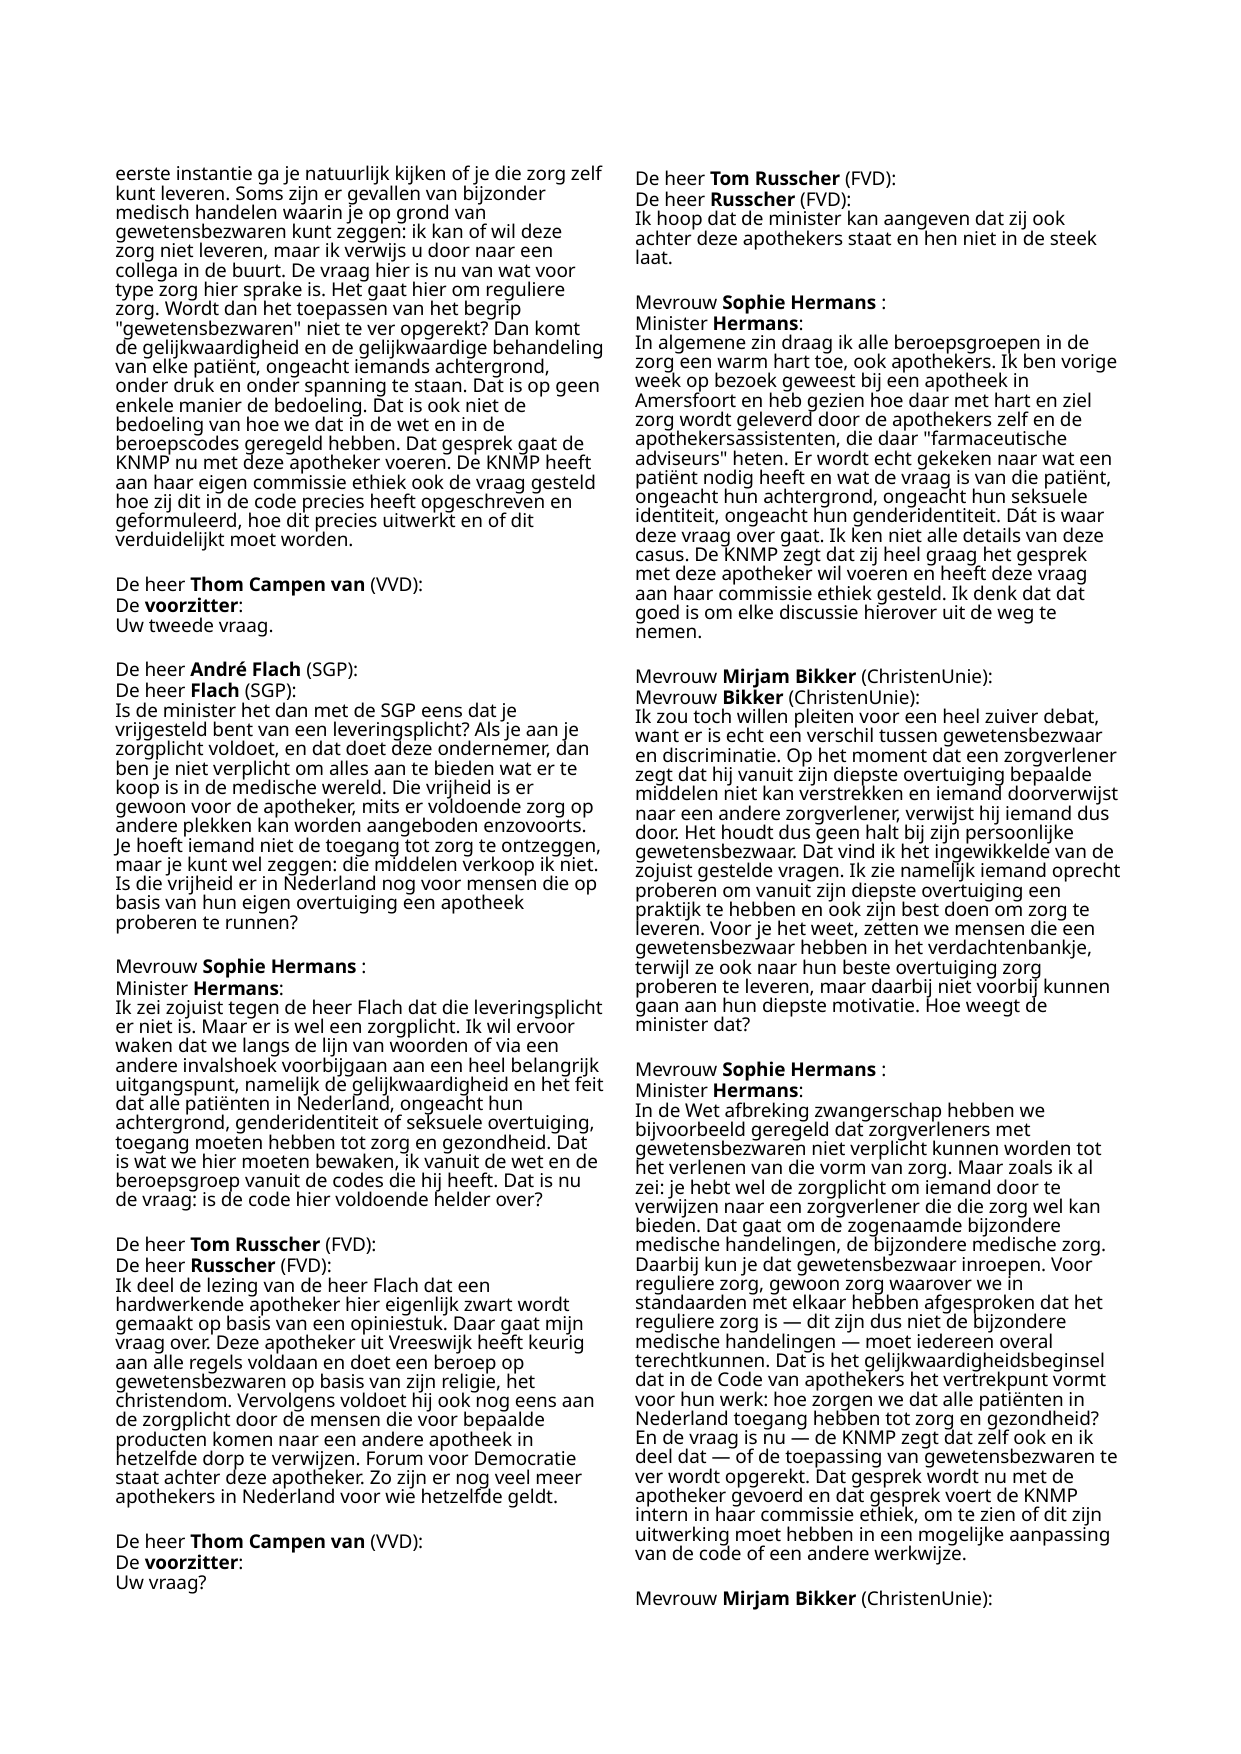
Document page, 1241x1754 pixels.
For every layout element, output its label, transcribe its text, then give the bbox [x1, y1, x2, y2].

text Mevrouw Mirjam Bikker (ChristenUnie): [635, 1585, 1125, 1611]
text Uw tweede vraag. [115, 617, 605, 636]
text Ik zou toch willen pleiten voor een heel zuiver debat, want er is echt een verschil tussen gewetensbezwaar en discriminatie. Op het moment dat een zorgverlener zegt dat hij vanuit zijn diepste overtuiging bepaalde middelen niet kan verstrekken en iemand doorverwijst naar een andere zorgverlener, verwijst hij iemand dus door. Het houdt dus geen halt bij zijn persoonlijke gewetensbezwaar. Dat vind ik het ingewikkelde van de zojuist gestelde vragen. Ik zie namelijk iemand oprecht proberen om vanuit zijn diepste overtuiging een praktijk te hebben en ook zijn best doen om zorg te leveren. Voor je het weet, zetten we mensen die een gewetensbezwaar hebben in het verdachtenbankje, terwijl ze ook naar hun beste overtuiging zorg proberen te leveren, maar daarbij niet voorbij kunnen gaan aan hun diepste motivatie. Hoe weegt de minister dat? [635, 708, 1125, 1036]
text Ik zei zojuist tegen de heer Flach dat die leveringsplicht er niet is. Maar er is wel een zorgplicht. Ik wil ervoor waken dat we langs de lijn van woorden of via een andere invalshoek voorbijgaan aan een heel belangrijk uitgangspunt, namelijk de gelijkwaardigheid en het feit dat alle patiënten in Nederland, ongeacht hun achtergrond, genderidentiteit of seksuele overtuiging, toegang moeten hebben tot zorg en gezondheid. Dat is wat we hier moeten bewaken, ik vanuit de wet en de beroepsgroep vanuit de codes die hij heeft. Dat is nu de vraag: is de code hier voldoende helder over? [115, 999, 605, 1211]
text De heer Russcher (FVD): [635, 191, 1125, 210]
text In algemene zin draag ik alle beroepsgroepen in de zorg een warm hart toe, ook apothekers. Ik ben vorige week op bezoek geweest bij een apotheek in Amersfoort en heb gezien hoe daar met hart en ziel zorg wordt geleverd door de apothekers zelf en de apothekersassistenten, die daar "farmaceutische adviseurs" heten. Er wordt echt gekeken naar wat een patiënt nodig heeft en wat de vraag is van die patiënt, ongeacht hun achtergrond, ongeacht hun seksuele identiteit, ongeacht hun genderidentiteit. Dát is waar deze vraag over gaat. Ik ken niet alle details van deze casus. De KNMP zegt dat zij heel graag het gesprek met deze apotheker wil voeren en heeft deze vraag aan haar commissie ethiek gesteld. Ik denk dat dat goed is om elke discussie hierover uit de weg te nemen. [635, 334, 1125, 642]
text Mevrouw Sophie Hermans : [115, 954, 605, 979]
text De heer Tom Russcher (FVD): [635, 165, 1125, 191]
text De heer André Flach (SGP): [115, 657, 605, 682]
text In de Wet afbreking zwangerschap hebben we bijvoorbeeld geregeld dat zorgverleners met gewetensbezwaren niet verplicht kunnen worden tot het verlenen van die vorm van zorg. Maar zoals ik al zei: je hebt wel de zorgplicht om iemand door te verwijzen naar een zorgverlener die die zorg wel kan bieden. Dat gaat om de zogenaamde bijzondere medische handelingen, de bijzondere medische zorg. Daarbij kun je dat gewetensbezwaar inroepen. Voor reguliere zorg, gewoon zorg waarover we in standaarden met elkaar hebben afgesproken dat het reguliere zorg is — dit zijn dus niet de bijzondere medische handelingen — moet iedereen overal terechtkunnen. Dat is het gelijkwaardigheidsbeginsel dat in de Code van apothekers het vertrekpunt vormt voor hun werk: hoe zorgen we dat alle patiënten in Nederland toegang hebben tot zorg en gezondheid? En de vraag is nu — de KNMP zegt dat zelf ook en ik deel dat — of de toepassing van gewetensbezwaren te ver wordt opgerekt. Dat gesprek wordt nu met de apotheker gevoerd en dat gesprek voert de KNMP intern in haar commissie ethiek, om te zien of dit zijn uitwerking moet hebben in een mogelijke aanpassing van de code of een andere werkwijze. [635, 1102, 1125, 1564]
text De heer Thom Campen van (VVD): [115, 1529, 605, 1554]
text De voorzitter: [115, 1554, 605, 1574]
text Minister Hermans: [115, 979, 605, 999]
text Mevrouw Sophie Hermans : [635, 1057, 1125, 1082]
text De heer Thom Campen van (VVD): [115, 572, 605, 597]
text Ik deel de lezing van de heer Flach dat een hardwerkende apotheker hier eigenlijk zwart wordt gemaakt op basis van een opiniestuk. Daar gaat mijn vraag over. Deze apotheker uit Vreeswijk heeft keurig aan alle regels voldaan en doet een beroep op gewetensbezwaren op basis van zijn religie, het christendom. Vervolgens voldoet hij ook nog eens aan de zorgplicht door de mensen die voor bepaalde producten komen naar een andere apotheek in hetzelfde dorp te verwijzen. Forum voor Democratie staat achter deze apotheker. Zo zijn er nog veel meer apothekers in Nederland voor wie hetzelfde geldt. [115, 1277, 605, 1508]
text De heer Flach (SGP): [115, 682, 605, 702]
text Mevrouw Mirjam Bikker (ChristenUnie): [635, 663, 1125, 689]
text Uw vraag? [115, 1574, 605, 1593]
text Ik hoop dat de minister kan aangeven dat zij ook achter deze apothekers staat en hen niet in de steek laat. [635, 210, 1125, 268]
text De heer Tom Russcher (FVD): [115, 1232, 605, 1257]
text Is de minister het dan met de SGP eens dat je vrijgesteld bent van een leveringsplicht? Als je aan je zorgplicht voldoet, en dat doet deze ondernemer, dan ben je niet verplicht om alles aan te bieden wat er te koop is in de medische wereld. Die vrijheid is er gewoon voor de apotheker, mits er voldoende zorg op andere plekken kan worden aangeboden enzovoorts. Je hoeft iemand niet de toegang tot zorg te ontzeggen, maar je kunt wel zeggen: die middelen verkoop ik niet. Is die vrijheid er in Nederland nog voor mensen die op basis van hun eigen overtuiging een apotheek proberen te runnen? [115, 702, 605, 933]
text Mevrouw Sophie Hermans : [635, 289, 1125, 315]
text Mevrouw Bikker (ChristenUnie): [635, 689, 1125, 708]
text Minister Hermans: [635, 315, 1125, 334]
text De heer Russcher (FVD): [115, 1257, 605, 1277]
text eerste instantie ga je natuurlijk kijken of je die zorg zelf kunt leveren. Soms zijn er gevallen van bijzonder medisch handelen waarin je op grond van gewetensbezwaren kunt zeggen: ik kan of wil deze zorg niet leveren, maar ik verwijs u door naar een collega in de buurt. De vraag hier is nu van wat voor type zorg hier sprake is. Het gaat hier om reguliere zorg. Wordt dan het toepassen van het begrip "gewetensbezwaren" niet te ver opgerekt? Dan komt de gelijkwaardigheid en de gelijkwaardige behandeling van elke patiënt, ongeacht iemands achtergrond, onder druk en onder spanning te staan. Dat is op geen enkele manier de bedoeling. Dat is ook niet de bedoeling van hoe we dat in de wet en in de beroepscodes geregeld hebben. Dat gesprek gaat de KNMP nu met deze apotheker voeren. De KNMP heeft aan haar eigen commissie ethiek ook de vraag gesteld hoe zij dit in de code precies heeft opgeschreven en geformuleerd, hoe dit precies uitwerkt en of dit verduidelijkt moet worden. [115, 165, 605, 551]
text De voorzitter: [115, 597, 605, 617]
text Minister Hermans: [635, 1082, 1125, 1102]
